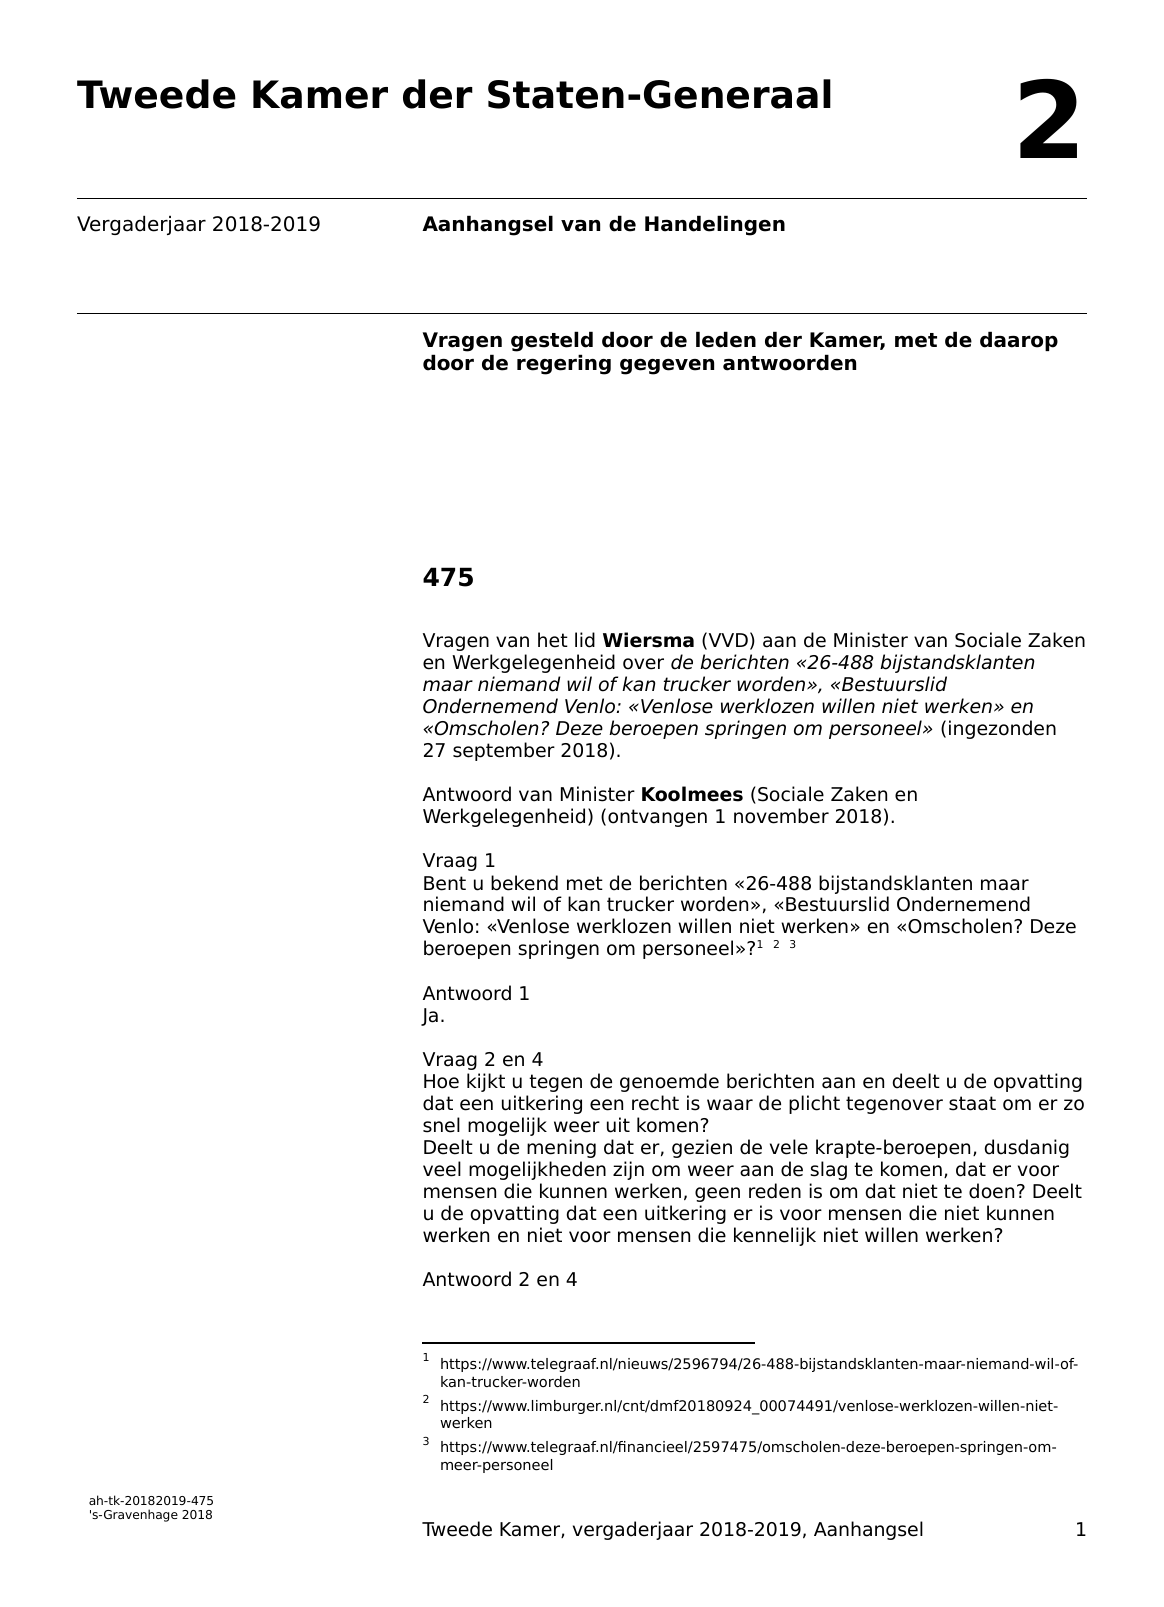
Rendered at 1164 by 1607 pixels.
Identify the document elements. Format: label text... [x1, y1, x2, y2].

text Antwoord 2 en 4 [422, 1269, 1087, 1291]
text Vragen van het lid Wiersma (VVD) aan de Minister van Sociale Zaken en Werkgelegenheid over de berichten «26-488 bijstandsklanten maar niemand wil of kan trucker worden», «Bestuurslid Ondernemend Venlo: «Venlose werklozen willen niet werken» en «Omscholen? Deze beroepen springen om personeel» (ingezonden 27 september 2018). [422, 630, 1087, 762]
table_cell Vergaderjaar 2018-2019 [77, 199, 422, 313]
text Ja. [422, 1004, 1087, 1026]
text Antwoord 1 [422, 982, 1087, 1004]
table_header Tweede Kamer der Staten-Generaal [77, 59, 886, 198]
text Deelt u de mening dat er, gezien de vele krapte-beroepen, dusdanig veel mogelijkheden zijn om weer aan de slag te komen, dat er voor mensen die kunnen werken, geen reden is om dat niet te doen? Deelt u de opvatting dat een uitkering er is voor mensen die niet kunnen werken en niet voor mensen die kennelijk niet willen werken? [422, 1137, 1087, 1246]
text Vraag 1 [422, 850, 1087, 872]
text Vraag 2 en 4 [422, 1049, 1087, 1071]
text https://www.telegraaf.nl/financieel/2597475/omscholen-deze-beroepen-springen-om-meer-personeel [422, 1435, 1087, 1474]
text 475 [422, 563, 1087, 592]
text Bent u bekend met de berichten «26-488 bijstandsklanten maar niemand wil of kan trucker worden», «Bestuurslid Ondernemend Venlo: «Venlose werklozen willen niet werken» en «Omscholen? Deze beroepen springen om personeel»? [422, 872, 1087, 960]
text ah-tk-20182019-475 [88, 1494, 323, 1508]
text https://www.telegraaf.nl/nieuws/2596794/26-488-bijstandsklanten-maar-niemand-wil-of-kan-trucker-worden [422, 1352, 1087, 1391]
table_header 2 [886, 59, 1087, 198]
table_cell Vragen gesteld door de leden der Kamer, met de daarop door de regering gegeven antwoorden [422, 314, 1087, 375]
table_cell [77, 314, 422, 375]
table_cell Aanhangsel van de Handelingen [422, 199, 1087, 313]
text Hoe kijkt u tegen de genoemde berichten aan en deelt u de opvatting dat een uitkering een recht is waar de plicht tegenover staat om er zo snel mogelijk weer uit komen? [422, 1071, 1087, 1137]
text https://www.limburger.nl/cnt/dmf20180924_00074491/venlose-werklozen-willen-niet-werken [422, 1393, 1087, 1432]
text 's-Gravenhage 2018 [88, 1508, 323, 1522]
text Antwoord van Minister Koolmees (Sociale Zaken en Werkgelegenheid) (ontvangen 1 november 2018). [422, 784, 1087, 828]
